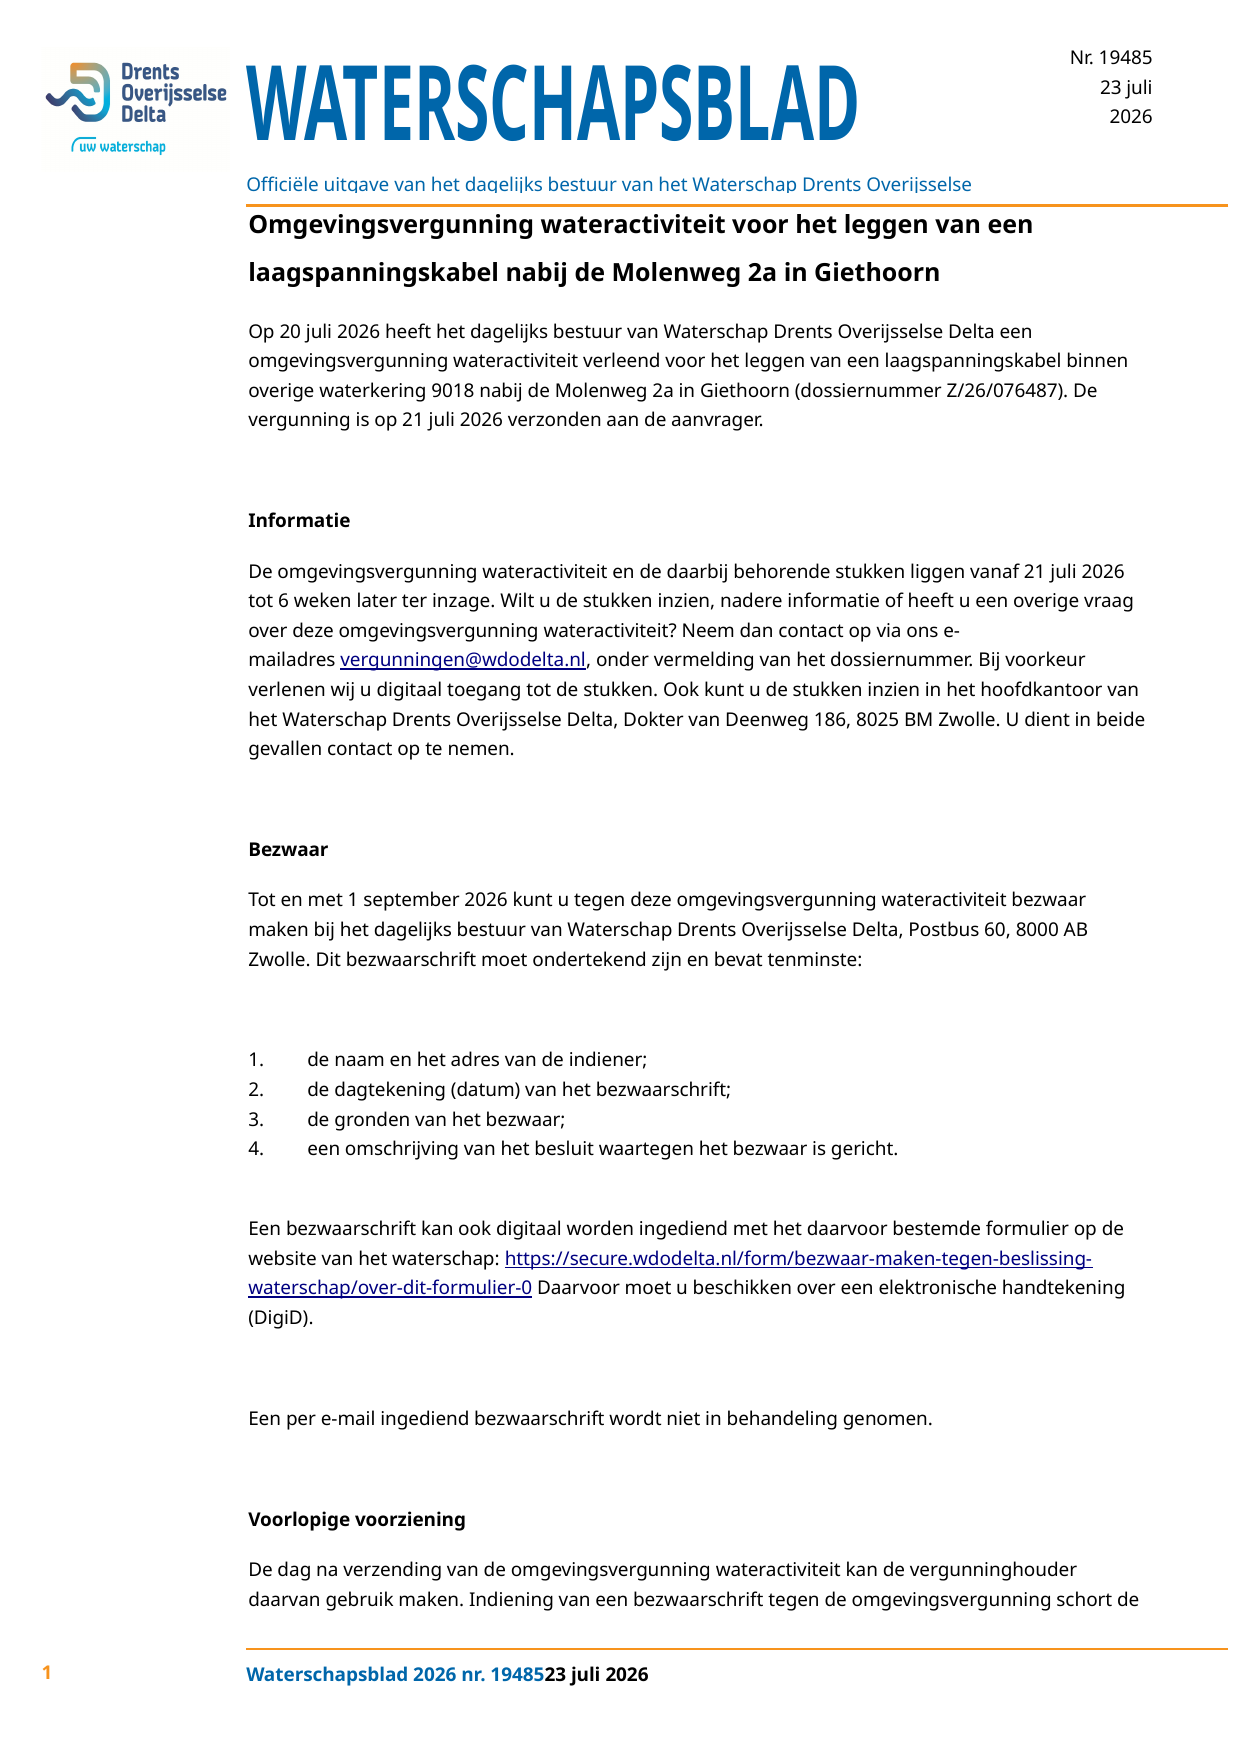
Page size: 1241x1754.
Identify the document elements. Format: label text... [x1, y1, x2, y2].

list de gronden van het bezwaar; [248, 1106, 1152, 1132]
picture [41, 47, 231, 172]
list de naam en het adres van de indiener; [248, 1047, 1152, 1072]
text De omgevingsvergunning wateractiviteit en de daarbij behorende stukken liggen vanaf 21 juli 2026 tot 6 weken later ter inzage. Wilt u de stukken inzien, nadere informatie of heeft u een overige vraag over deze omgevingsvergunning wateractiviteit? Neem dan contact op via ons e-mailadres vergunningen@wdodelta.nl, onder vermelding van het dossiernummer. Bij voorkeur verlenen wij u digitaal toegang tot de stukken. Ook kunt u de stukken inzien in het hoofdkantoor van het Waterschap Drents Overijsselse Delta, Dokter van Deenweg 186, 8025 BM Zwolle. U dient in beide gevallen contact op te nemen. [248, 558, 1152, 761]
list een omschrijving van het besluit waartegen het bezwaar is gericht. [248, 1135, 1152, 1161]
text Op 20 juli 2026 heeft het dagelijks bestuur van Waterschap Drents Overijsselse Delta een omgevingsvergunning wateractiviteit verleend voor het leggen van een laagspanningskabel binnen overige waterkering 9018 nabij de Molenweg 2a in Giethoorn (dossiernummer Z/26/076487). De vergunning is op 21 juli 2026 verzonden aan de aanvrager. [248, 318, 1152, 432]
text Voorlopige voorziening [248, 1506, 1152, 1532]
text Bezwaar [248, 836, 1152, 862]
text Informatie [248, 507, 1152, 533]
text Een per e-mail ingediend bezwaarschrift wordt niet in behandeling genomen. [248, 1405, 1152, 1431]
text Een bezwaarschrift kan ook digitaal worden ingediend met het daarvoor bestemde formulier op de website van het waterschap: https://secure.wdodelta.nl/form/bezwaar-maken-tegen-beslissing-waterschap/over-dit-formulier-0 Daarvoor moet u beschikken over een elektronische handtekening (DigiD). [248, 1215, 1152, 1330]
text Omgevingsvergunning wateractiviteit voor het leggen van een laagspanningskabel nabij de Molenweg 2a in Giethoorn [248, 207, 1152, 288]
text Tot en met 1 september 2026 kunt u tegen deze omgevingsvergunning wateractiviteit bezwaar maken bij het dagelijks bestuur van Waterschap Drents Overijsselse Delta, Postbus 60, 8000 AB Zwolle. Dit bezwaarschrift moet ondertekend zijn en bevat tenminste: [248, 887, 1152, 972]
text De dag na verzending van de omgevingsvergunning wateractiviteit kan de vergunninghouder daarvan gebruik maken. Indiening van een bezwaarschrift tegen de omgevingsvergunning schort de [248, 1556, 1152, 1612]
list de dagtekening (datum) van het bezwaarschrift; [248, 1076, 1152, 1102]
